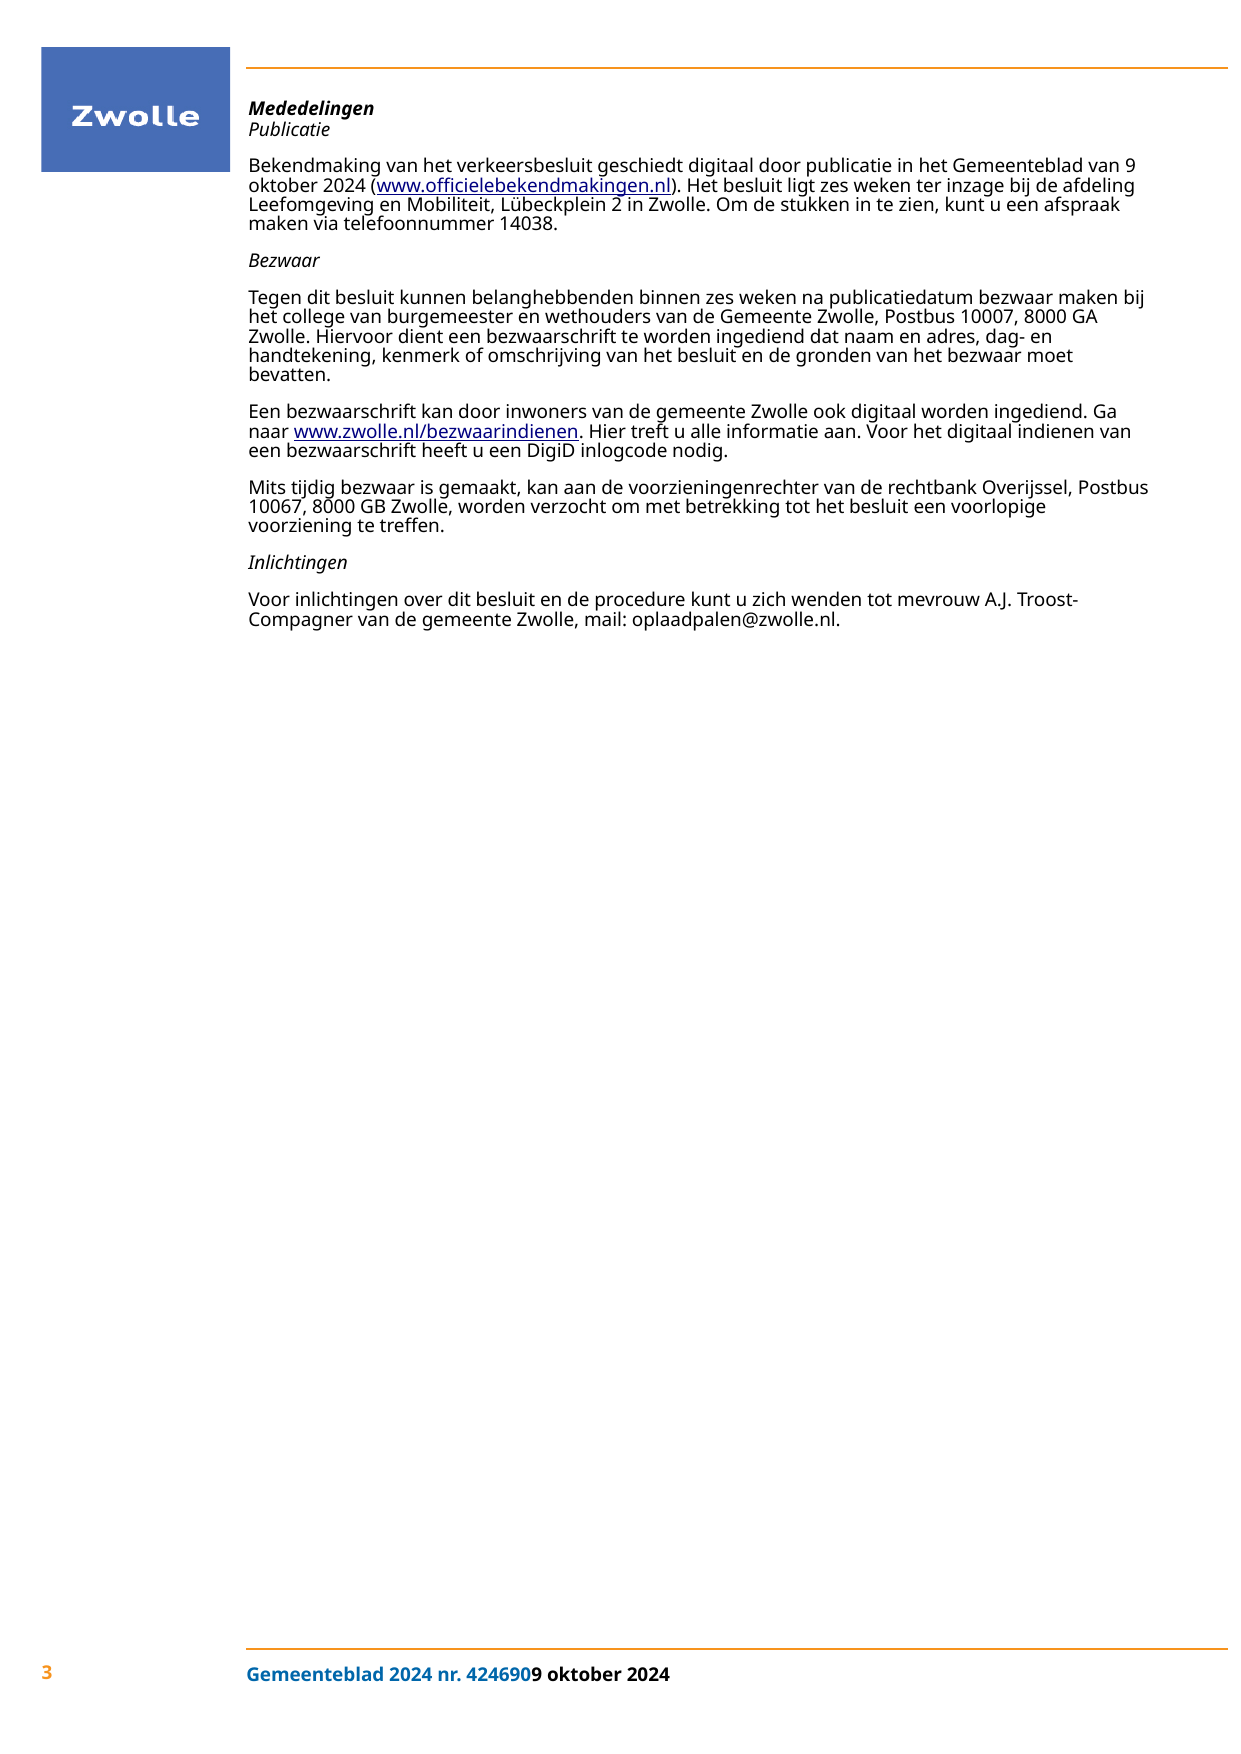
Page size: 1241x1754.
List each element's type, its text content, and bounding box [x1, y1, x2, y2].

text Bezwaar [248, 252, 1152, 272]
text Mits tijdig bezwaar is gemaakt, kan aan de voorzieningenrechter van de rechtbank Overijssel, Postbus 10067, 8000 GB Zwolle, worden verzocht om met betrekking tot het besluit een voorlopige voorziening te treffen. [248, 479, 1152, 537]
text Voor inlichtingen over dit besluit en de procedure kunt u zich wenden tot mevrouw A.J. Troost-Compagner van de gemeente Zwolle, mail: oplaadpalen@zwolle.nl. [248, 591, 1152, 630]
text Tegen dit besluit kunnen belanghebbenden binnen zes weken na publicatiedatum bezwaar maken bij het college van burgemeester en wethouders van de Gemeente Zwolle, Postbus 10007, 8000 GA Zwolle. Hiervoor dient een bezwaarschrift te worden ingediend dat naam en adres, dag- en handtekening, kenmerk of omschrijving van het besluit en de gronden van het bezwaar moet bevatten. [248, 289, 1152, 386]
text Mededelingen [248, 95, 1152, 121]
text Een bezwaarschrift kan door inwoners van de gemeente Zwolle ook digitaal worden ingediend. Ga naar www.zwolle.nl/bezwaarindienen. Hier treft u alle informatie aan. Voor het digitaal indienen van een bezwaarschrift heeft u een DigiD inlogcode nodig. [248, 403, 1152, 461]
text Bekendmaking van het verkeersbesluit geschiedt digitaal door publicatie in het Gemeenteblad van 9 oktober 2024 (www.officielebekendmakingen.nl). Het besluit ligt zes weken ter inzage bij de afdeling Leefomgeving en Mobiliteit, Lübeckplein 2 in Zwolle. Om de stukken in te zien, kunt u een afspraak maken via telefoonnummer 14038. [248, 157, 1152, 234]
text Publicatie [248, 121, 1152, 140]
text Inlichtingen [248, 554, 1152, 574]
picture [41, 47, 231, 172]
